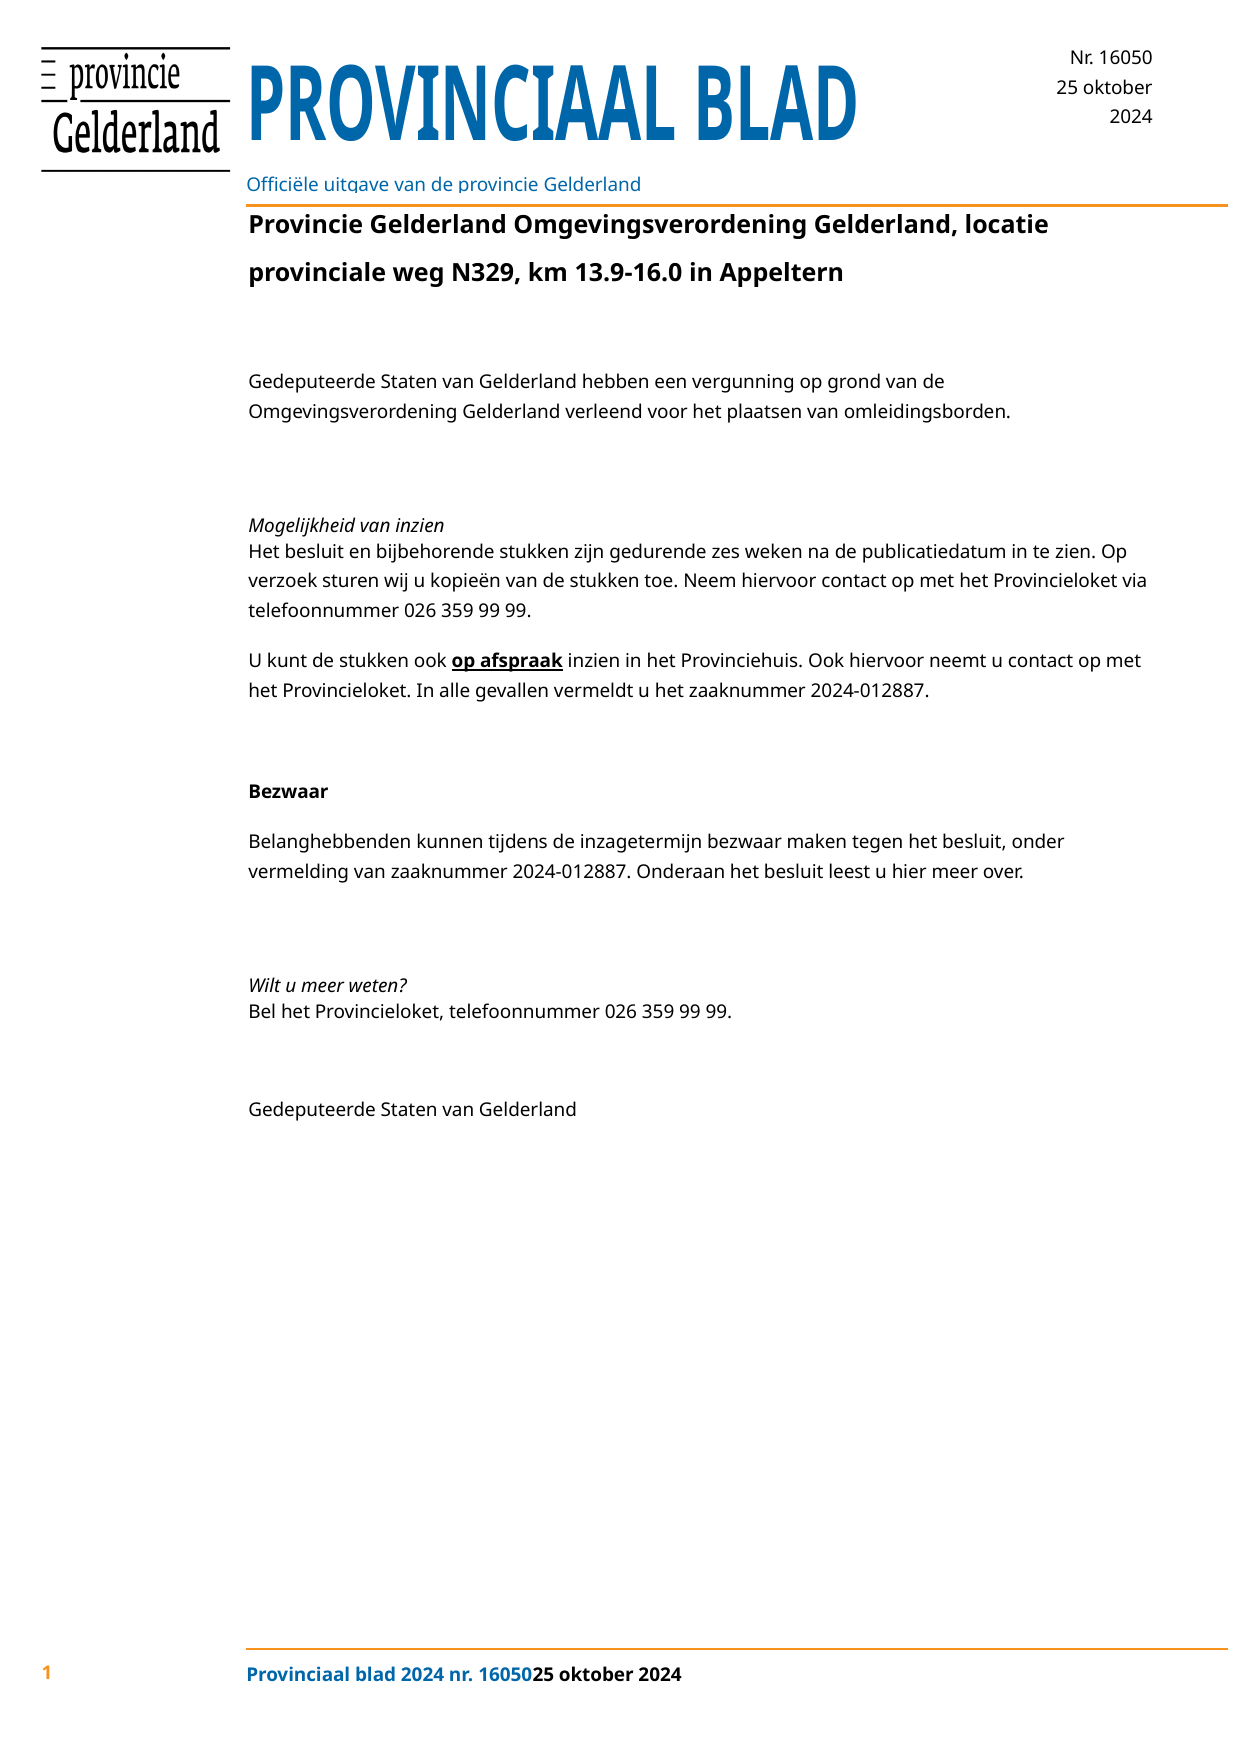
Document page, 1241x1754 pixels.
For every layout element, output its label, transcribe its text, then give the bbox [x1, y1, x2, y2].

text Provincie Gelderland Omgevingsverordening Gelderland, locatie provinciale weg N329, km 13.9-16.0 in Appeltern [248, 207, 1152, 288]
text Gedeputeerde Staten van Gelderland [248, 1096, 1152, 1122]
picture [41, 47, 231, 172]
text Gedeputeerde Staten van Gelderland hebben een vergunning op grond van de Omgevingsverordening Gelderland verleend voor het plaatsen van omleidingsborden. [248, 368, 1152, 424]
text Het besluit en bijbehorende stukken zijn gedurende zes weken na de publicatiedatum in te zien. Op verzoek sturen wij u kopieën van de stukken toe. Neem hiervoor contact op met het Provincieloket via telefoonnummer 026 359 99 99. [248, 538, 1152, 623]
text Mogelijkheid van inzien [248, 512, 1152, 538]
text Belanghebbenden kunnen tijdens de inzagetermijn bezwaar maken tegen het besluit, onder vermelding van zaaknummer 2024-012887. Onderaan het besluit leest u hier meer over. [248, 828, 1152, 884]
text U kunt de stukken ook op afspraak inzien in het Provinciehuis. Ook hiervoor neemt u contact op met het Provincieloket. In alle gevallen vermeldt u het zaaknummer 2024-012887. [248, 648, 1152, 703]
text Bezwaar [248, 778, 1152, 804]
text Bel het Provincieloket, telefoonnummer 026 359 99 99. [248, 998, 1152, 1024]
text Wilt u meer weten? [248, 972, 1152, 998]
